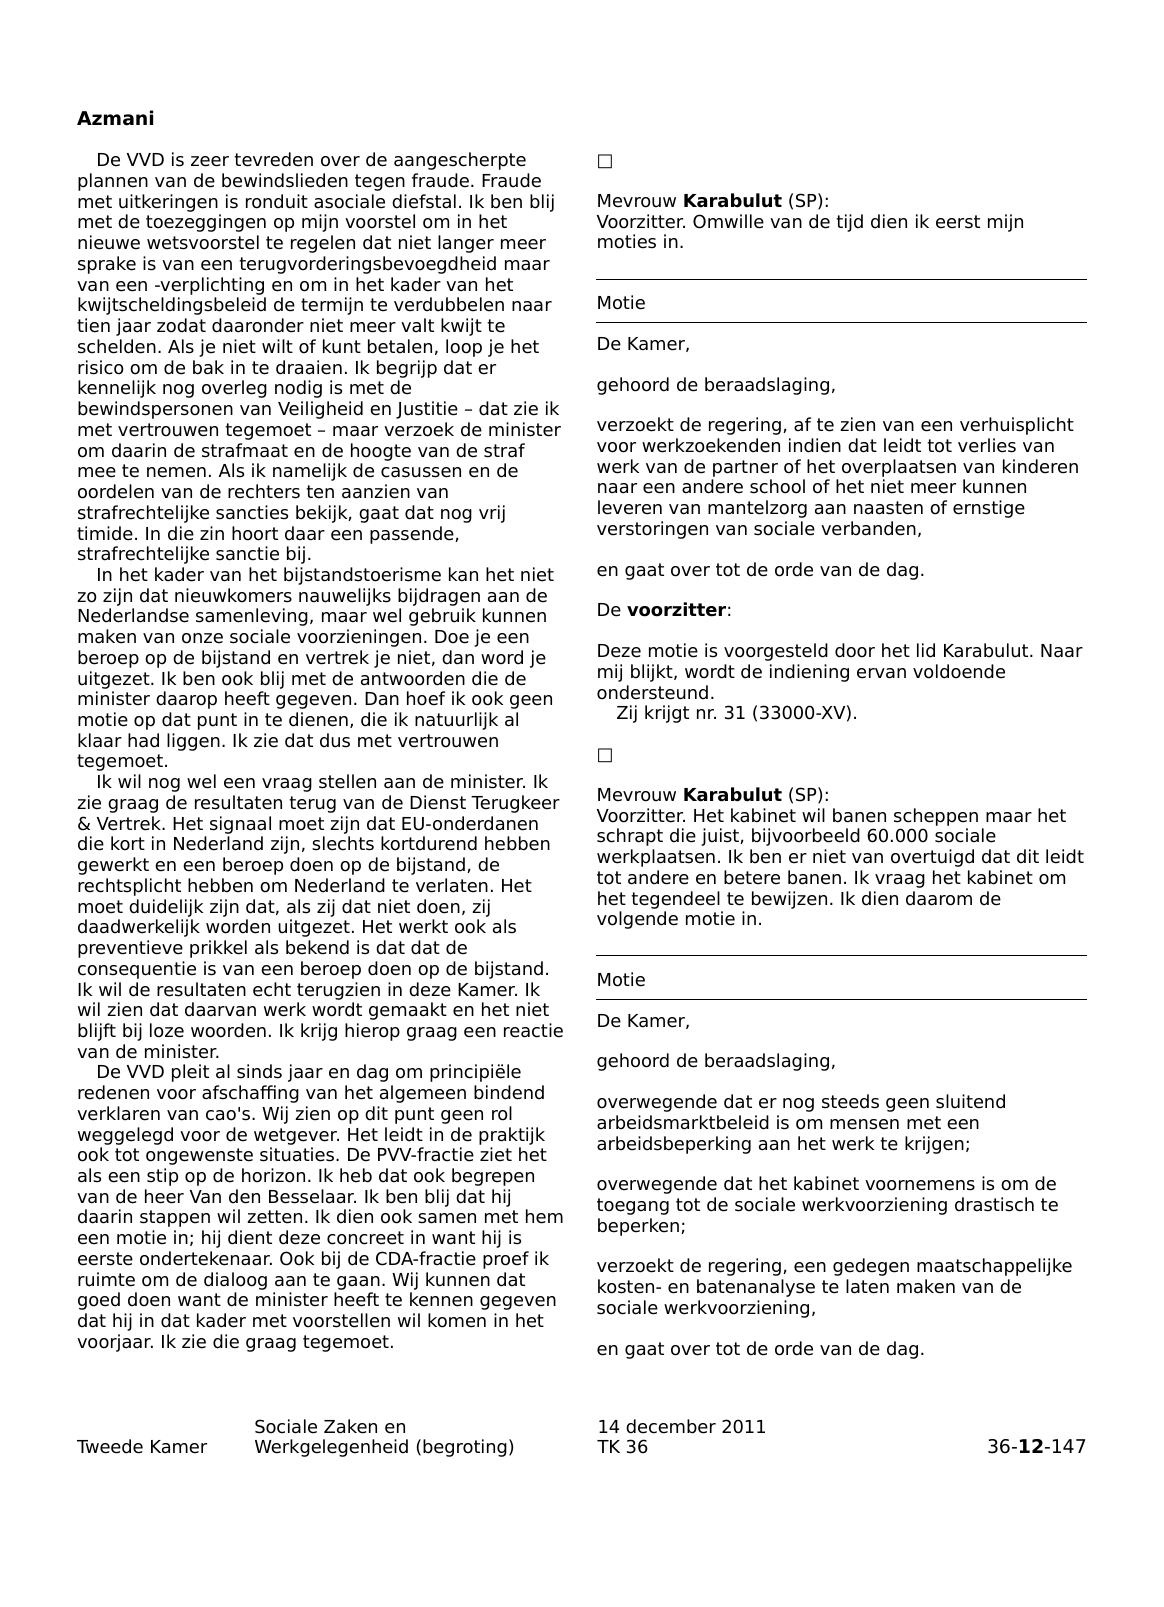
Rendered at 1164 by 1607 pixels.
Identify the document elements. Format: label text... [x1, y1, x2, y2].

text en gaat over tot de orde van de dag. [596, 1338, 1087, 1359]
text verzoekt de regering, een gedegen maatschappelijke kosten- en batenanalyse te laten maken van de sociale werkvoorziening, [596, 1256, 1087, 1318]
text Deze motie is voorgesteld door het lid Karabulut. Naar mij blijkt, wordt de indiening ervan voldoende ondersteund. [596, 641, 1087, 703]
text gehoord de beraadslaging, [596, 374, 1087, 395]
text De Kamer, [596, 1010, 1087, 1031]
text □ [596, 744, 1087, 765]
text In het kader van het bijstandstoerisme kan het niet zo zijn dat nieuwkomers nauwelijks bijdragen aan de Nederlandse samenleving, maar wel gebruik kunnen maken van onze sociale voorzieningen. Doe je een beroep op de bijstand en vertrek je niet, dan word je uitgezet. Ik ben ook blij met de antwoorden die de minister daarop heeft gegeven. Dan hoef ik ook geen motie op dat punt in te dienen, die ik natuurlijk al klaar had liggen. Ik zie dat dus met vertrouwen tegemoet. [77, 565, 567, 772]
text Ik wil nog wel een vraag stellen aan de minister. Ik zie graag de resultaten terug van de Dienst Terugkeer & Vertrek. Het signaal moet zijn dat EU-onderdanen die kort in Nederland zijn, slechts kortdurend hebben gewerkt en een beroep doen op de bijstand, de rechtsplicht hebben om Nederland te verlaten. Het moet duidelijk zijn dat, als zij dat niet doen, zij daadwerkelijk worden uitgezet. Het werkt ook als preventieve prikkel als bekend is dat dat de consequentie is van een beroep doen op de bijstand. Ik wil de resultaten echt terugzien in deze Kamer. Ik wil zien dat daarvan werk wordt gemaakt en het niet blijft bij loze woorden. Ik krijg hierop graag een reactie van de minister. [77, 772, 567, 1062]
text De Kamer, [596, 334, 1087, 354]
text Mevrouw Karabulut (SP): [596, 191, 1087, 212]
text Voorzitter. Het kabinet wil banen scheppen maar het schrapt die juist, bijvoorbeeld 60.000 sociale werkplaatsen. Ik ben er niet van overtuigd dat dit leidt tot andere en betere banen. Ik vraag het kabinet om het tegendeel te bewijzen. Ik dien daarom de volgende motie in. [596, 805, 1087, 930]
text De VVD is zeer tevreden over de aangescherpte plannen van de bewindslieden tegen fraude. Fraude met uitkeringen is ronduit asociale diefstal. Ik ben blij met de toezeggingen op mijn voorstel om in het nieuwe wetsvoorstel te regelen dat niet langer meer sprake is van een terugvorderingsbevoegdheid maar van een -verplichting en om in het kader van het kwijtscheldingsbeleid de termijn te verdubbelen naar tien jaar zodat daaronder niet meer valt kwijt te schelden. Als je niet wilt of kunt betalen, loop je het risico om de bak in te draaien. Ik begrijp dat er kennelijk nog overleg nodig is met de bewindspersonen van Veiligheid en Justitie – dat zie ik met vertrouwen tegemoet – maar verzoek de minister om daarin de strafmaat en de hoogte van de straf mee te nemen. Als ik namelijk de casussen en de oordelen van de rechters ten aanzien van strafrechtelijke sancties bekijk, gaat dat nog vrij timide. In die zin hoort daar een passende, strafrechtelijke sanctie bij. [77, 150, 567, 565]
text en gaat over tot de orde van de dag. [596, 559, 1087, 580]
text Motie [596, 293, 1087, 314]
text verzoekt de regering, af te zien van een verhuisplicht voor werkzoekenden indien dat leidt tot verlies van werk van de partner of het overplaatsen van kinderen naar een andere school of het niet meer kunnen leveren van mantelzorg aan naasten of ernstige verstoringen van sociale verbanden, [596, 415, 1087, 539]
text overwegende dat het kabinet voornemens is om de toegang tot de sociale werkvoorziening drastisch te beperken; [596, 1174, 1087, 1236]
text Motie [596, 970, 1087, 990]
text overwegende dat er nog steeds geen sluitend arbeidsmarktbeleid is om mensen met een arbeidsbeperking aan het werk te krijgen; [596, 1092, 1087, 1154]
text Voorzitter. Omwille van de tijd dien ik eerst mijn moties in. [596, 212, 1087, 253]
text Mevrouw Karabulut (SP): [596, 785, 1087, 805]
text De VVD pleit al sinds jaar en dag om principiële redenen voor afschaffing van het algemeen bindend verklaren van cao's. Wij zien op dit punt geen rol weggelegd voor de wetgever. Het leidt in de praktijk ook tot ongewenste situaties. De PVV-fractie ziet het als een stip op de horizon. Ik heb dat ook begrepen van de heer Van den Besselaar. Ik ben blij dat hij daarin stappen wil zetten. Ik dien ook samen met hem een motie in; hij dient deze concreet in want hij is eerste ondertekenaar. Ook bij de CDA-fractie proef ik ruimte om de dialoog aan te gaan. Wij kunnen dat goed doen want de minister heeft te kennen gegeven dat hij in dat kader met voorstellen wil komen in het voorjaar. Ik zie die graag tegemoet. [77, 1062, 567, 1352]
text □ [596, 150, 1087, 171]
text De voorzitter: [596, 600, 1087, 621]
text gehoord de beraadslaging, [596, 1051, 1087, 1072]
text Zij krijgt nr. 31 (33000-XV). [596, 703, 1087, 724]
